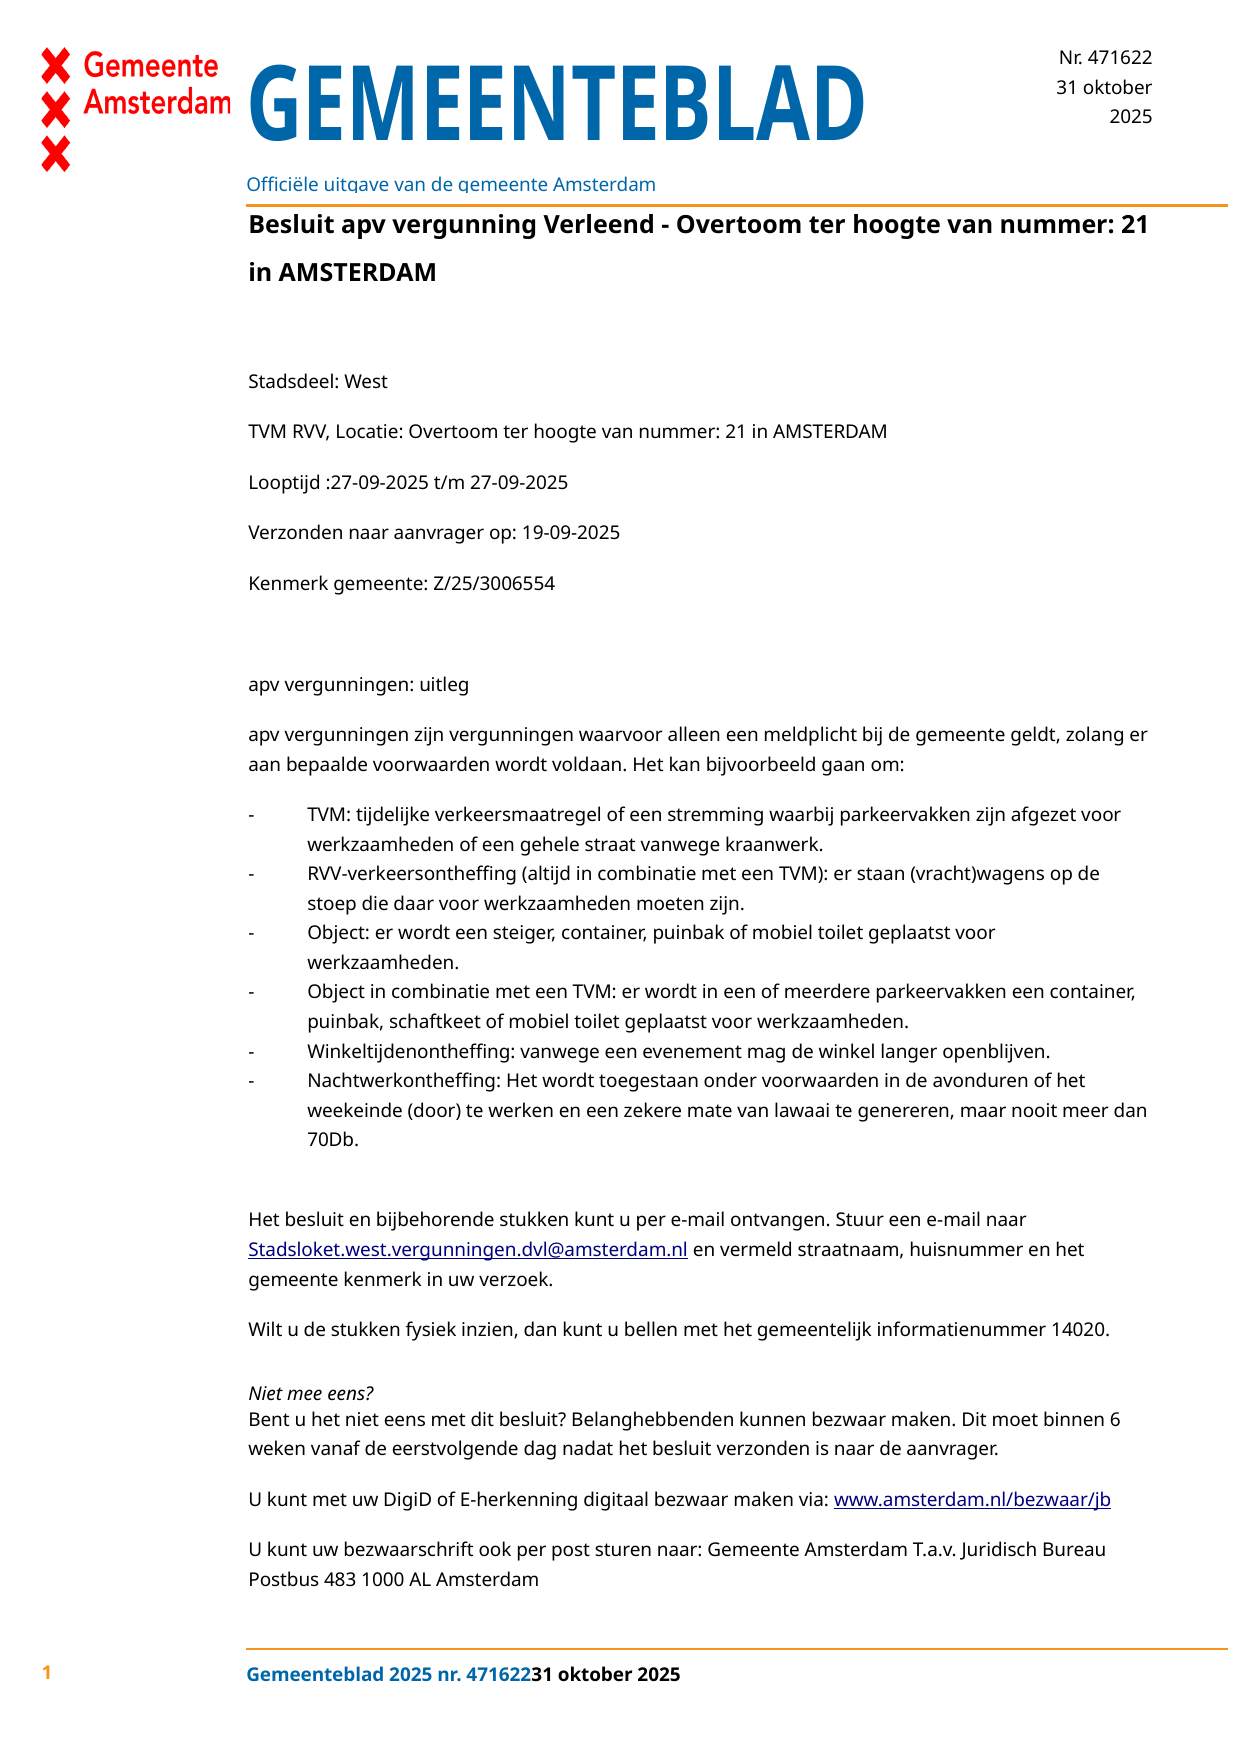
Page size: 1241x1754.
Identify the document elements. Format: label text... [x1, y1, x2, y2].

text Het besluit en bijbehorende stukken kunt u per e-mail ontvangen. Stuur een e-mail naar Stadsloket.west.vergunningen.dvl@amsterdam.nl en vermeld straatnaam, huisnummer en het gemeente kenmerk in uw verzoek. [248, 1207, 1152, 1292]
text TVM RVV, Locatie: Overtoom ter hoogte van nummer: 21 in AMSTERDAM [248, 419, 1152, 444]
text apv vergunningen: uitleg [248, 671, 1152, 697]
text Stadsdeel: West [248, 368, 1152, 394]
text Verzonden naar aanvrager op: 19-09-2025 [248, 519, 1152, 545]
text Besluit apv vergunning Verleend - Overtoom ter hoogte van nummer: 21 in AMSTERDAM [248, 207, 1152, 288]
text Wilt u de stukken fysiek inzien, dan kunt u bellen met het gemeentelijk informatienummer 14020. [248, 1316, 1152, 1342]
list Nachtwerkontheffing: Het wordt toegestaan onder voorwaarden in de avonduren of het weekeinde (door) te werken en een zekere mate van lawaai te genereren, maar nooit meer dan 70Db. [248, 1067, 1152, 1152]
list RVV-verkeersontheffing (altijd in combinatie met een TVM): er staan (vracht)wagens op de stoep die daar voor werkzaamheden moeten zijn. [248, 860, 1152, 916]
picture [41, 47, 231, 172]
text Looptijd :27-09-2025 t/m 27-09-2025 [248, 469, 1152, 495]
list Object in combinatie met een TVM: er wordt in een of meerdere parkeervakken een container, puinbak, schaftkeet of mobiel toilet geplaatst voor werkzaamheden. [248, 979, 1152, 1034]
text Kenmerk gemeente: Z/25/3006554 [248, 570, 1152, 596]
list TVM: tijdelijke verkeersmaatregel of een stremming waarbij parkeervakken zijn afgezet voor werkzaamheden of een gehele straat vanwege kraanwerk. [248, 801, 1152, 857]
text Niet mee eens? [248, 1380, 1152, 1406]
list Winkeltijdenontheffing: vanwege een evenement mag de winkel langer openblijven. [248, 1038, 1152, 1064]
text U kunt uw bezwaarschrift ook per post sturen naar: Gemeente Amsterdam T.a.v. Juridisch Bureau Postbus 483 1000 AL Amsterdam [248, 1536, 1152, 1592]
list Object: er wordt een steiger, container, puinbak of mobiel toilet geplaatst voor werkzaamheden. [248, 919, 1152, 975]
text apv vergunningen zijn vergunningen waarvoor alleen een meldplicht bij de gemeente geldt, zolang er aan bepaalde voorwaarden wordt voldaan. Het kan bijvoorbeeld gaan om: [248, 721, 1152, 777]
text U kunt met uw DigiD of E-herkenning digitaal bezwaar maken via: www.amsterdam.nl/bezwaar/jb [248, 1486, 1152, 1512]
text Bent u het niet eens met dit besluit? Belanghebbenden kunnen bezwaar maken. Dit moet binnen 6 weken vanaf de eerstvolgende dag nadat het besluit verzonden is naar de aanvrager. [248, 1406, 1152, 1461]
